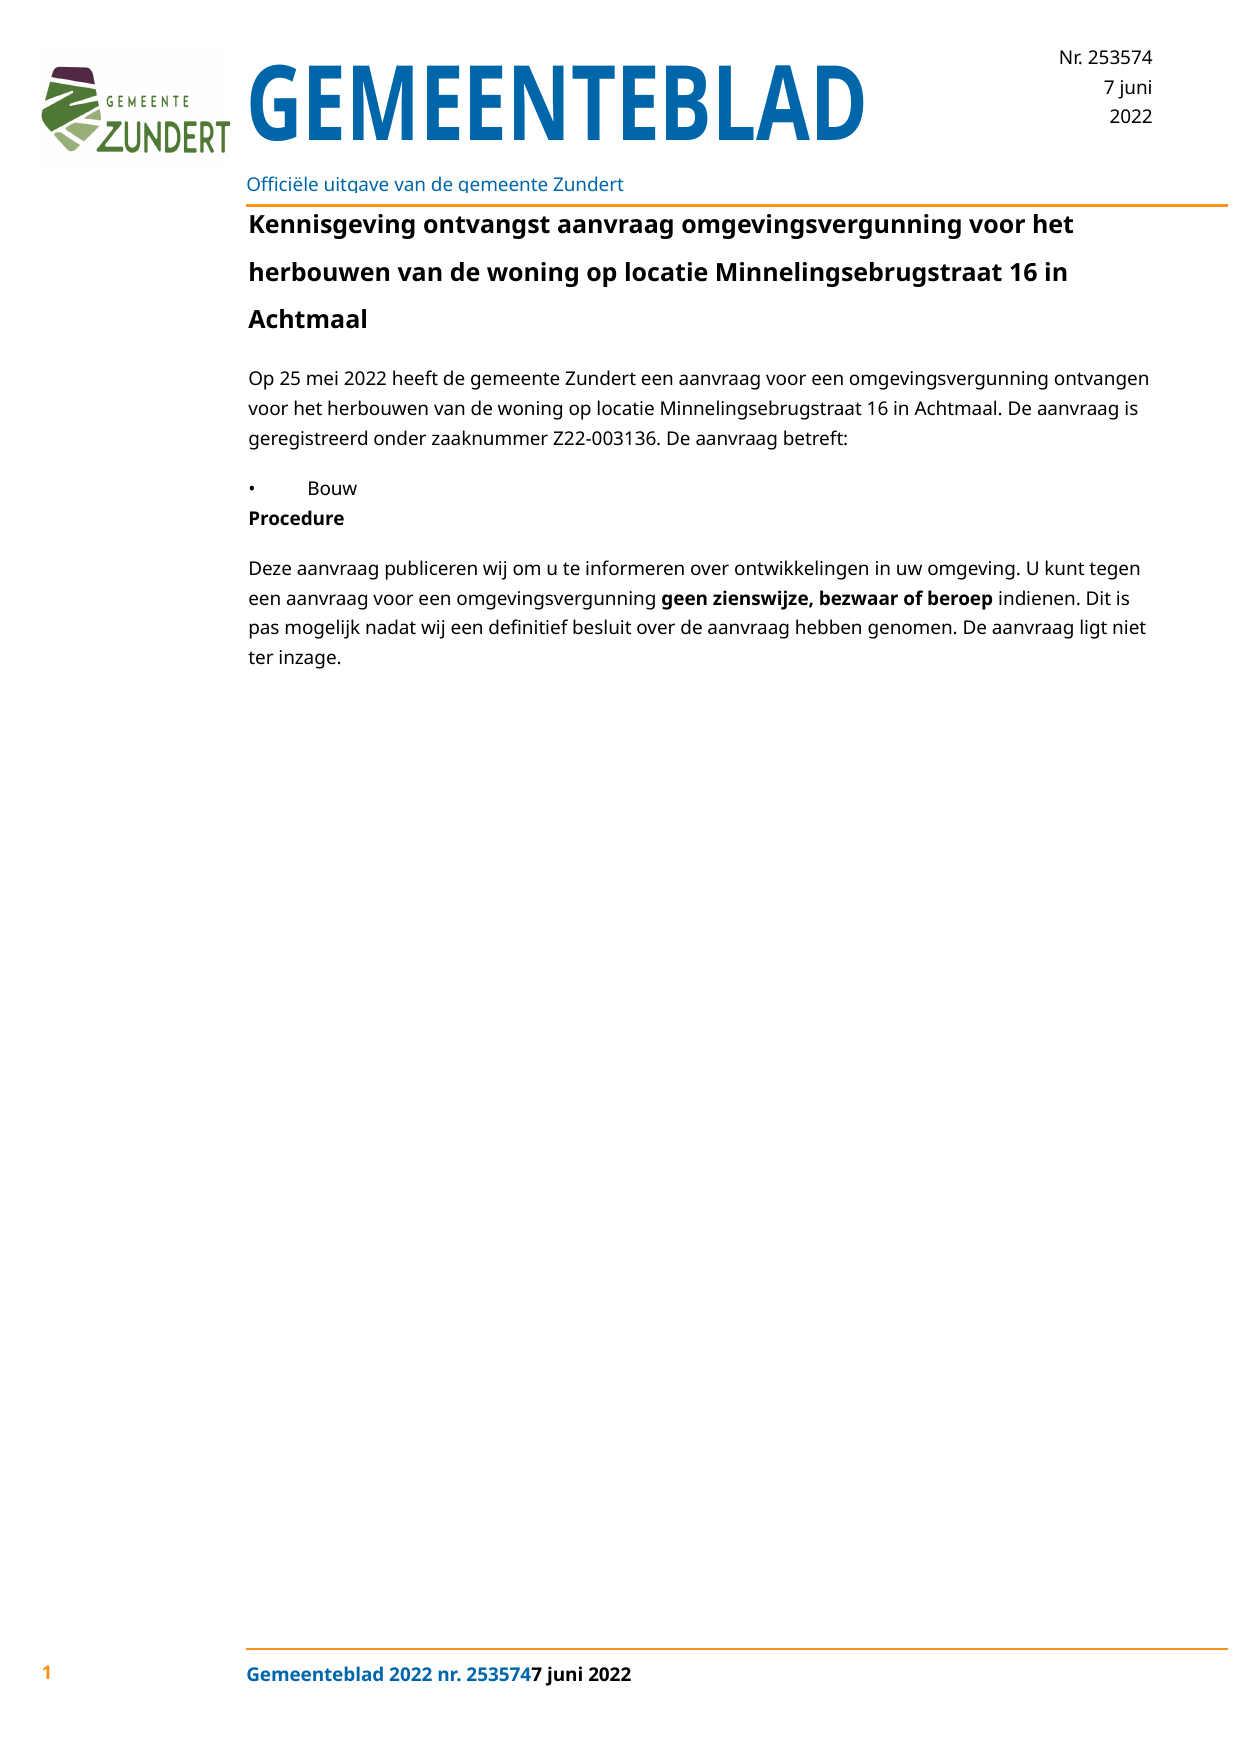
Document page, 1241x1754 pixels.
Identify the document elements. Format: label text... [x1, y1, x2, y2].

text Deze aanvraag publiceren wij om u te informeren over ontwikkelingen in uw omgeving. U kunt tegen een aanvraag voor een omgevingsvergunning geen zienswijze, bezwaar of beroep indienen. Dit is pas mogelijk nadat wij een definitief besluit over de aanvraag hebben genomen. De aanvraag ligt niet ter inzage. [248, 555, 1152, 669]
text Op 25 mei 2022 heeft de gemeente Zundert een aanvraag voor een omgevingsvergunning ontvangen voor het herbouwen van de woning op locatie Minnelingsebrugstraat 16 in Achtmaal. De aanvraag is geregistreerd onder zaaknummer Z22-003136. De aanvraag betreft: [248, 366, 1152, 450]
text Procedure [248, 505, 1152, 530]
text Kennisgeving ontvangst aanvraag omgevingsvergunning voor het herbouwen van de woning op locatie Minnelingsebrugstraat 16 in Achtmaal [248, 207, 1152, 336]
picture [41, 47, 231, 172]
list Bouw [248, 475, 1152, 501]
